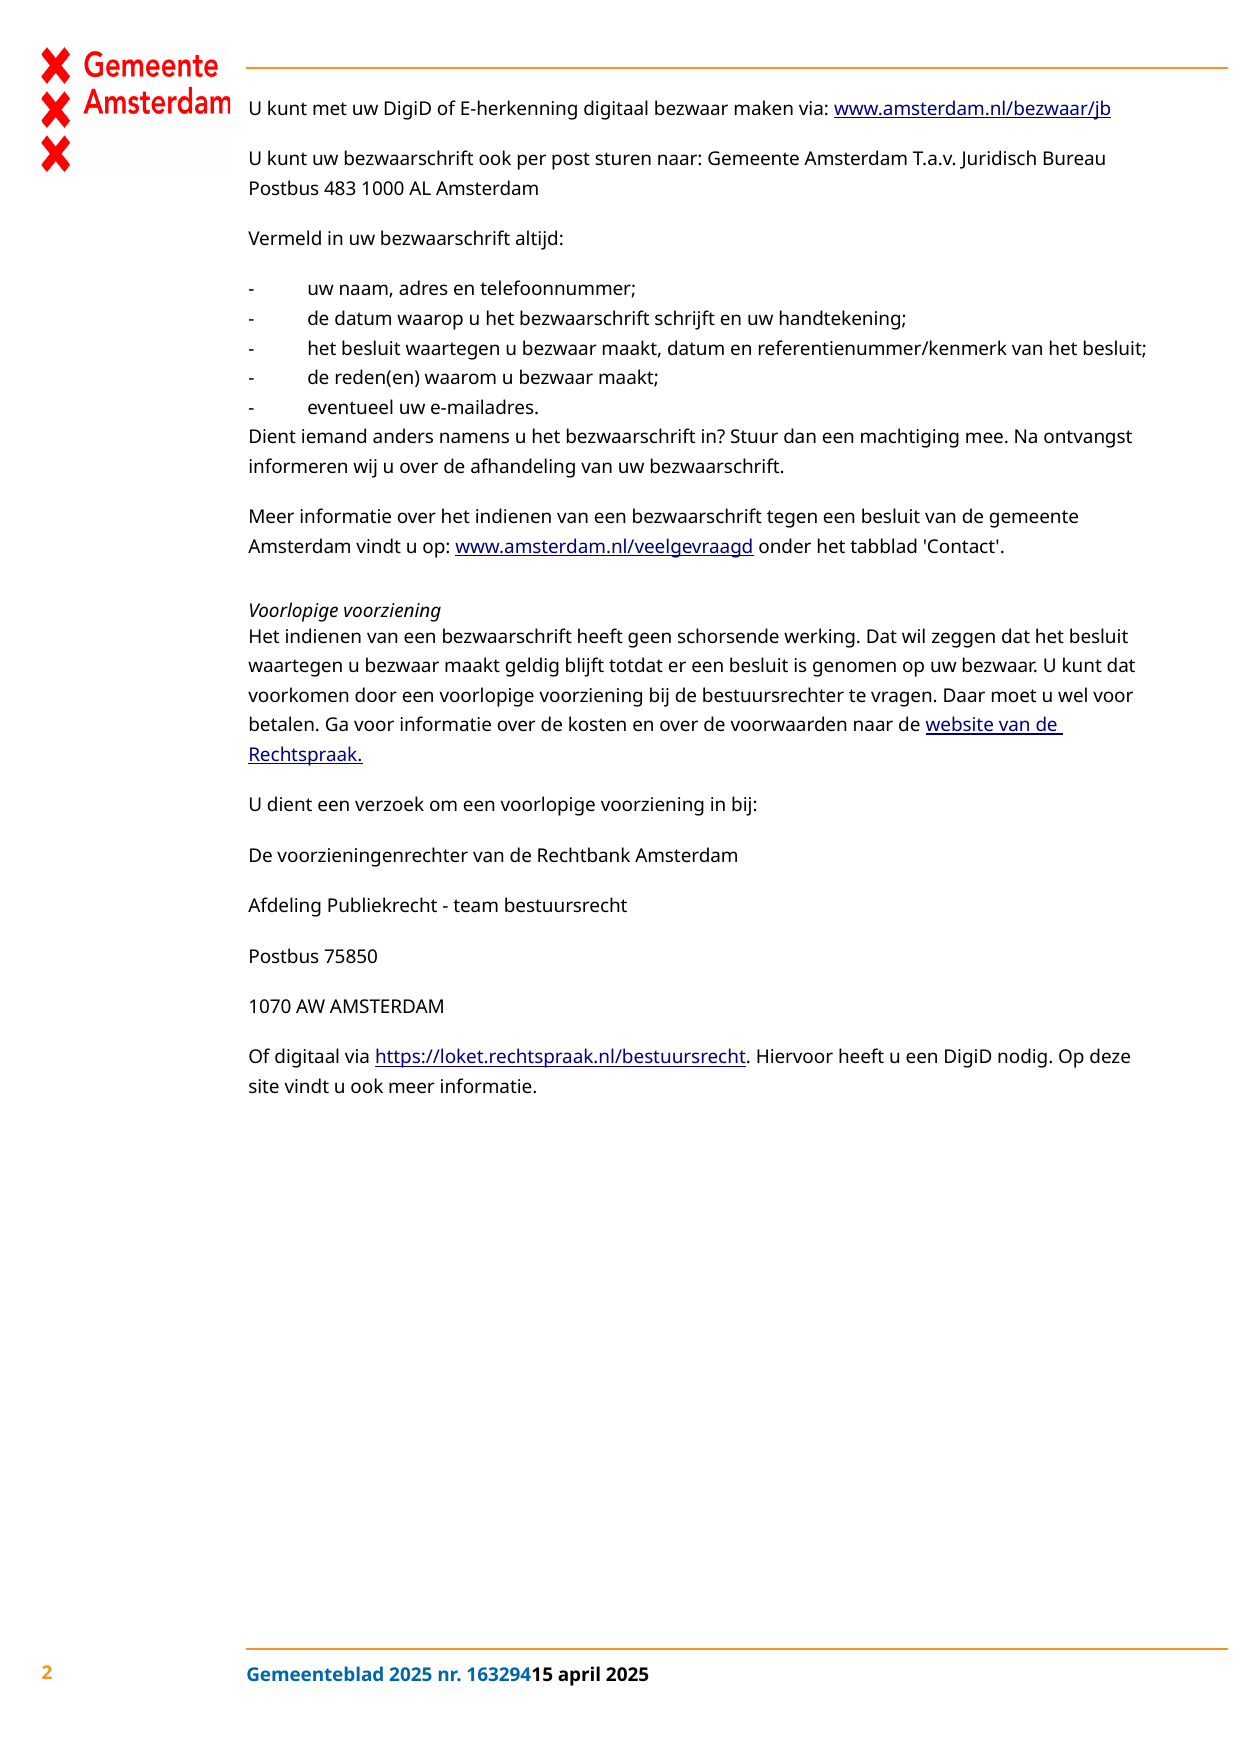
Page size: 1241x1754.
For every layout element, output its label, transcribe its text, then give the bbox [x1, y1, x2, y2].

text Het indienen van een bezwaarschrift heeft geen schorsende werking. Dat wil zeggen dat het besluit waartegen u bezwaar maakt geldig blijft totdat er een besluit is genomen op uw bezwaar. U kunt dat voorkomen door een voorlopige voorziening bij de bestuursrechter te vragen. Daar moet u wel voor betalen. Ga voor informatie over de kosten en over de voorwaarden naar de website van de Rechtspraak. [248, 623, 1152, 767]
text 1070 AW AMSTERDAM [248, 993, 1152, 1019]
list uw naam, adres en telefoonnummer; [248, 276, 1152, 301]
text Dient iemand anders namens u het bezwaarschrift in? Stuur dan een machtiging mee. Na ontvangst informeren wij u over de afhandeling van uw bezwaarschrift. [248, 423, 1152, 479]
text Vermeld in uw bezwaarschrift altijd: [248, 225, 1152, 251]
list eventueel uw e-mailadres. [248, 394, 1152, 420]
text Postbus 75850 [248, 943, 1152, 968]
list het besluit waartegen u bezwaar maakt, datum en referentienummer/kenmerk van het besluit; [248, 335, 1152, 361]
list de reden(en) waarom u bezwaar maakt; [248, 364, 1152, 390]
list de datum waarop u het bezwaarschrift schrijft en uw handtekening; [248, 305, 1152, 331]
text Of digitaal via https://loket.rechtspraak.nl/bestuursrecht. Hiervoor heeft u een DigiD nodig. Op deze site vindt u ook meer informatie. [248, 1044, 1152, 1099]
text U kunt met uw DigiD of E-herkenning digitaal bezwaar maken via: www.amsterdam.nl/bezwaar/jb [248, 95, 1152, 121]
text Voorlopige voorziening [248, 597, 1152, 623]
text U kunt uw bezwaarschrift ook per post sturen naar: Gemeente Amsterdam T.a.v. Juridisch Bureau Postbus 483 1000 AL Amsterdam [248, 145, 1152, 201]
text Afdeling Publiekrecht - team bestuursrecht [248, 892, 1152, 918]
picture [41, 47, 231, 172]
text U dient een verzoek om een voorlopige voorziening in bij: [248, 792, 1152, 817]
text De voorzieningenrechter van de Rechtbank Amsterdam [248, 842, 1152, 868]
text Meer informatie over het indienen van een bezwaarschrift tegen een besluit van de gemeente Amsterdam vindt u op: www.amsterdam.nl/veelgevraagd onder het tabblad 'Contact'. [248, 503, 1152, 559]
